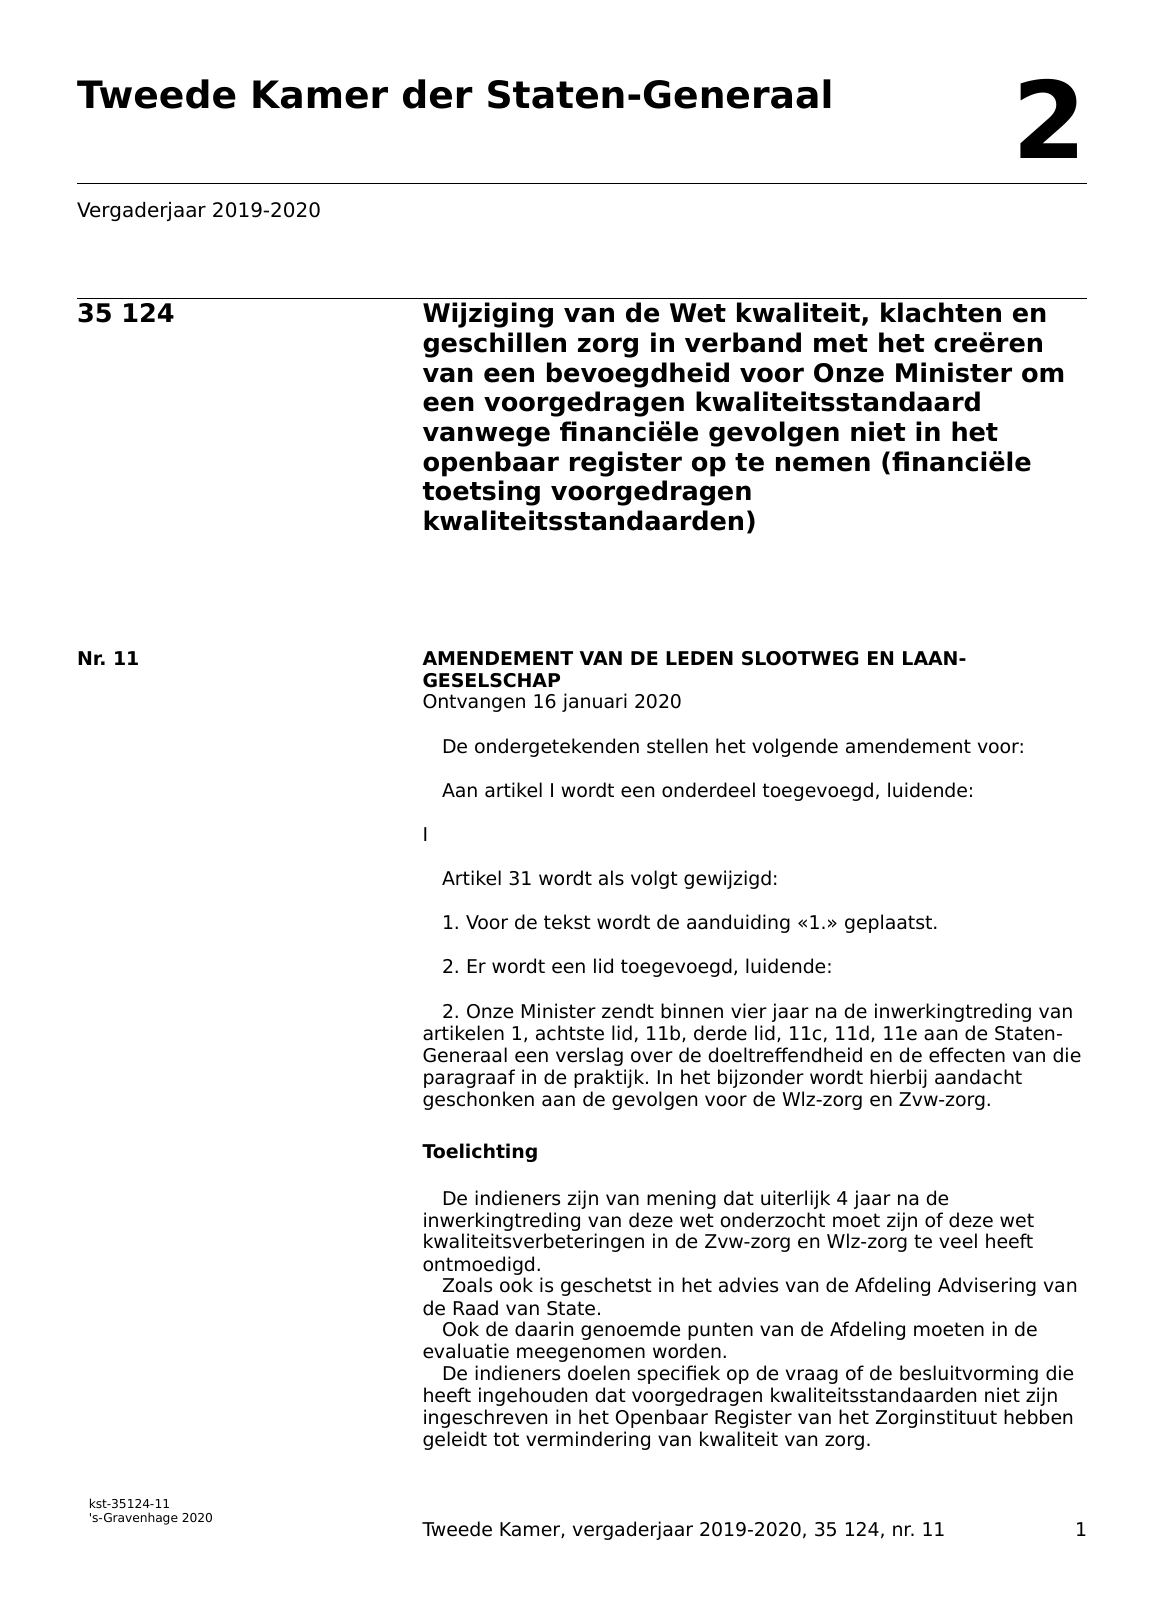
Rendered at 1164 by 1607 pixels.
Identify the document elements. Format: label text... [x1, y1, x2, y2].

table_header Tweede Kamer der Staten-Generaal [77, 59, 886, 183]
table_cell Vergaderjaar 2019-2020 [77, 184, 1087, 298]
text Aan artikel I wordt een onderdeel toegevoegd, luidende: [422, 780, 1087, 802]
text 2. Er wordt een lid toegevoegd, luidende: [422, 956, 1087, 978]
text De ondergetekenden stellen het volgende amendement voor: [422, 736, 1087, 758]
text De indieners doelen specifiek op de vraag of de besluitvorming die heeft ingehouden dat voorgedragen kwaliteitsstandaarden niet zijn ingeschreven in het Openbaar Register van het Zorginstituut hebben geleidt tot vermindering van kwaliteit van zorg. [422, 1363, 1087, 1451]
text kst-35124-11 [88, 1497, 323, 1511]
text Ontvangen 16 januari 2020 [422, 691, 1087, 713]
subtitle Toelichting [422, 1141, 1087, 1162]
text I [422, 824, 1087, 846]
text 2. Onze Minister zendt binnen vier jaar na de inwerkingtreding van artikelen 1, achtste lid, 11b, derde lid, 11c, 11d, 11e aan de Staten-Generaal een verslag over de doeltreffendheid en de effecten van die paragraaf in de praktijk. In het bijzonder wordt hierbij aandacht geschonken aan de gevolgen voor de Wlz-zorg en Zvw-zorg. [422, 1001, 1087, 1111]
table_header 2 [886, 59, 1087, 183]
subtitle 35 124 Wijziging van de Wet kwaliteit, klachten en geschillen zorg in verband met het creëren van een bevoegdheid voor Onze Minister om een voorgedragen kwaliteitsstandaard vanwege financiële gevolgen niet in het openbaar register op te nemen (financiële toetsing voorgedragen kwaliteitsstandaarden) [77, 299, 1087, 536]
text Artikel 31 wordt als volgt gewijzigd: [422, 868, 1087, 890]
text 1. Voor de tekst wordt de aanduiding «1.» geplaatst. [422, 912, 1087, 934]
text 's-Gravenhage 2020 [88, 1511, 323, 1525]
text Zoals ook is geschetst in het advies van de Afdeling Advisering van de Raad van State. [422, 1275, 1087, 1319]
text Ook de daarin genoemde punten van de Afdeling moeten in de evaluatie meegenomen worden. [422, 1319, 1087, 1363]
text De indieners zijn van mening dat uiterlijk 4 jaar na de inwerkingtreding van deze wet onderzocht moet zijn of deze wet kwaliteitsverbeteringen in de Zvw-zorg en Wlz-zorg te veel heeft ontmoedigd. [422, 1187, 1087, 1275]
subtitle Nr. 11 AMENDEMENT VAN DE LEDEN SLOOTWEG EN LAAN-GESELSCHAP [77, 647, 1087, 691]
